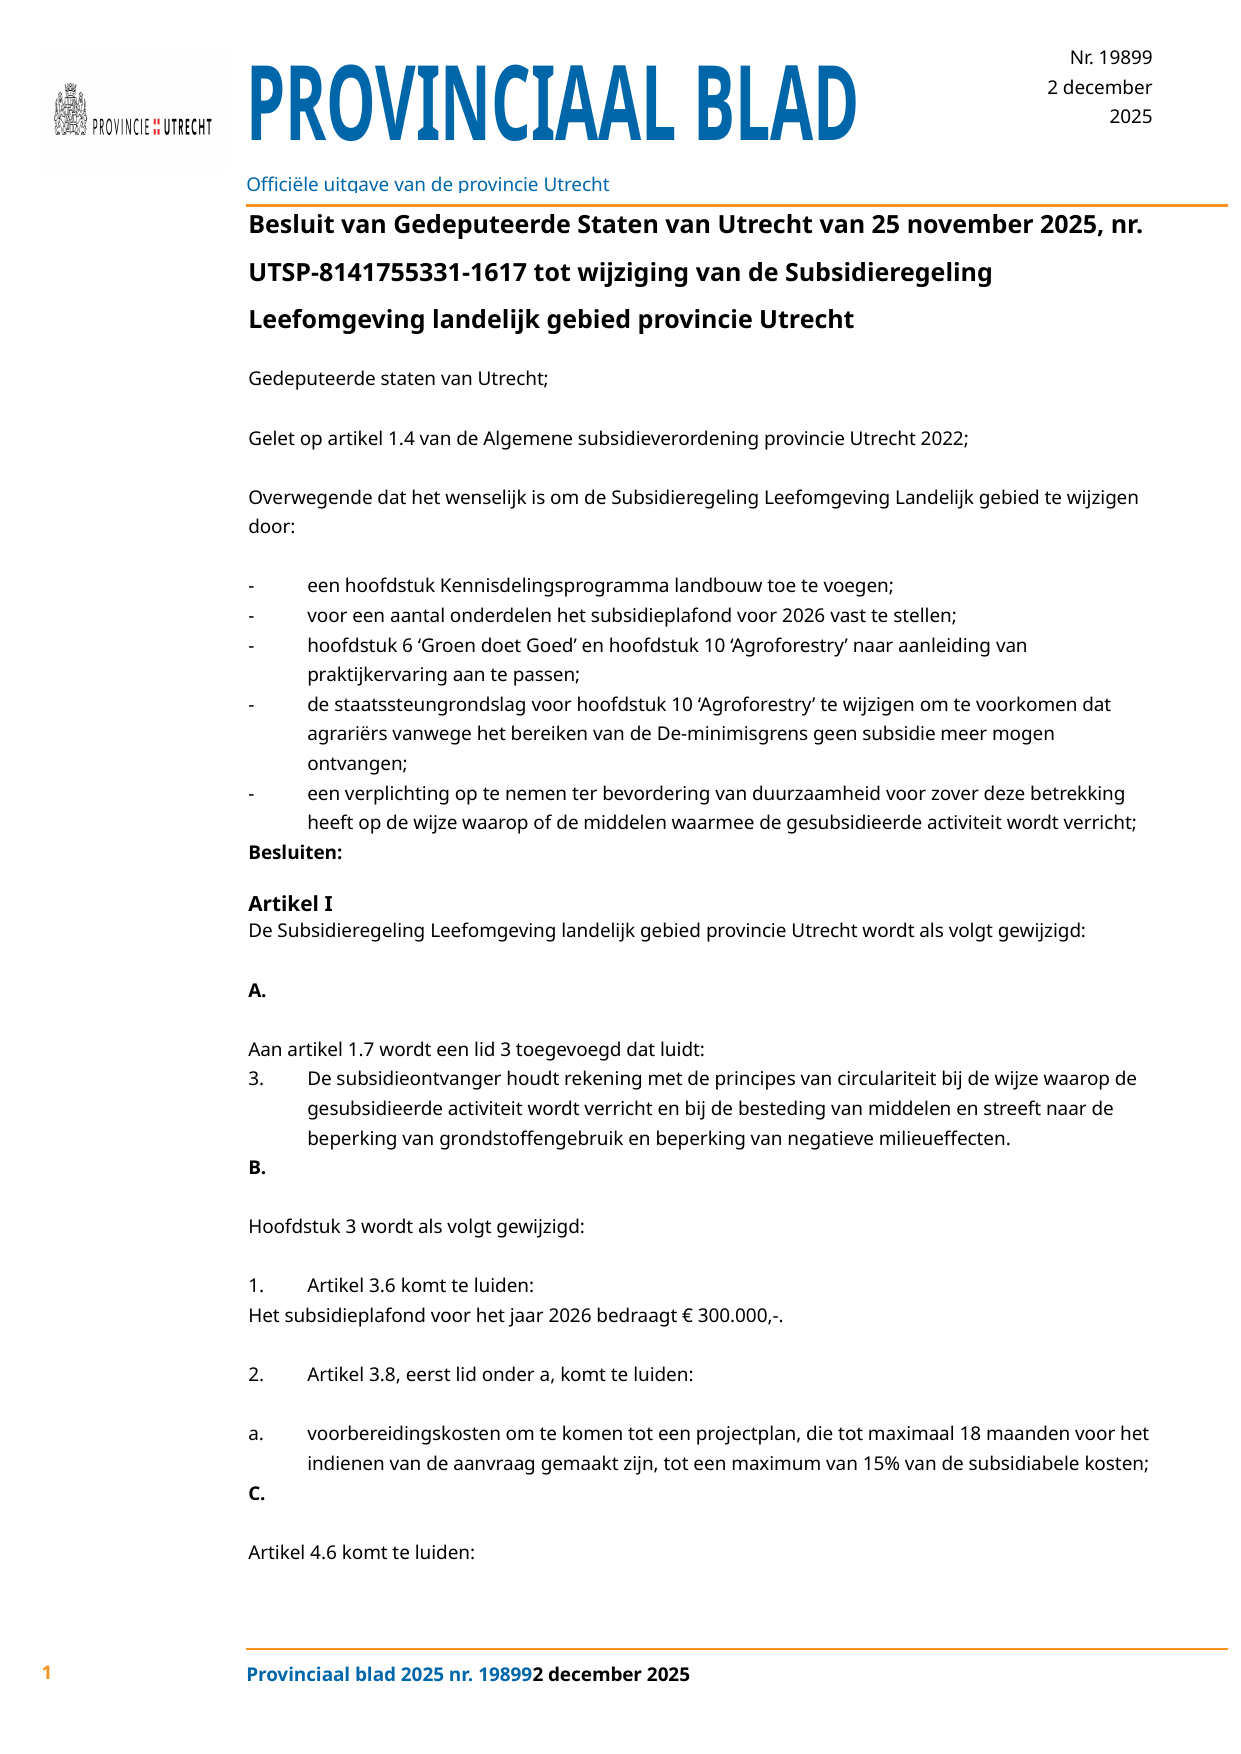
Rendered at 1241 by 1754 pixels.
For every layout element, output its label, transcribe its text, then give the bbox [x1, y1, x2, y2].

list Artikel 3.6 komt te luiden: [248, 1273, 1152, 1298]
text B. [248, 1154, 1152, 1180]
text C. [248, 1480, 1152, 1506]
list De subsidieontvanger houdt rekening met de principes van circulariteit bij de wijze waarop de gesubsidieerde activiteit wordt verricht en bij de besteding van middelen en streeft naar de beperking van grondstoffengebruik en beperking van negatieve milieueffecten. [248, 1066, 1152, 1151]
text Het subsidieplafond voor het jaar 2026 bedraagt € 300.000,-. [248, 1302, 1152, 1328]
list voor een aantal onderdelen het subsidieplafond voor 2026 vast te stellen; [248, 602, 1152, 628]
list de staatssteungrondslag voor hoofdstuk 10 ‘Agroforestry’ te wijzigen om te voorkomen dat agrariërs vanwege het bereiken van de De-minimisgrens geen subsidie meer mogen ontvangen; [248, 691, 1152, 776]
text Aan artikel 1.7 wordt een lid 3 toegevoegd dat luidt: [248, 1036, 1152, 1062]
text Besluit van Gedeputeerde Staten van Utrecht van 25 november 2025, nr. UTSP-8141755331-1617 tot wijziging van de Subsidieregeling Leefomgeving landelijk gebied provincie Utrecht [248, 207, 1152, 336]
list een hoofdstuk Kennisdelingsprogramma landbouw toe te voegen; [248, 573, 1152, 598]
text Gedeputeerde staten van Utrecht; [248, 366, 1152, 391]
text Hoofdstuk 3 wordt als volgt gewijzigd: [248, 1213, 1152, 1239]
text Artikel I [248, 889, 1152, 918]
text A. [248, 977, 1152, 1003]
list voorbereidingskosten om te komen tot een projectplan, die tot maximaal 18 maanden voor het indienen van de aanvraag gemaakt zijn, tot een maximum van 15% van de subsidiabele kosten; [248, 1421, 1152, 1476]
text Artikel 4.6 komt te luiden: [248, 1539, 1152, 1565]
text De Subsidieregeling Leefomgeving landelijk gebied provincie Utrecht wordt als volgt gewijzigd: [248, 918, 1152, 943]
text Overwegende dat het wenselijk is om de Subsidieregeling Leefomgeving Landelijk gebied te wijzigen door: [248, 484, 1152, 539]
list hoofdstuk 6 ‘Groen doet Goed’ en hoofdstuk 10 ‘Agroforestry’ naar aanleiding van praktijkervaring aan te passen; [248, 632, 1152, 687]
text Gelet op artikel 1.4 van de Algemene subsidieverordening provincie Utrecht 2022; [248, 425, 1152, 450]
list een verplichting op te nemen ter bevordering van duurzaamheid voor zover deze betrekking heeft op de wijze waarop of de middelen waarmee de gesubsidieerde activiteit wordt verricht; [248, 780, 1152, 835]
picture [41, 47, 231, 172]
text Besluiten: [248, 839, 1152, 864]
list Artikel 3.8, eerst lid onder a, komt te luiden: [248, 1361, 1152, 1387]
